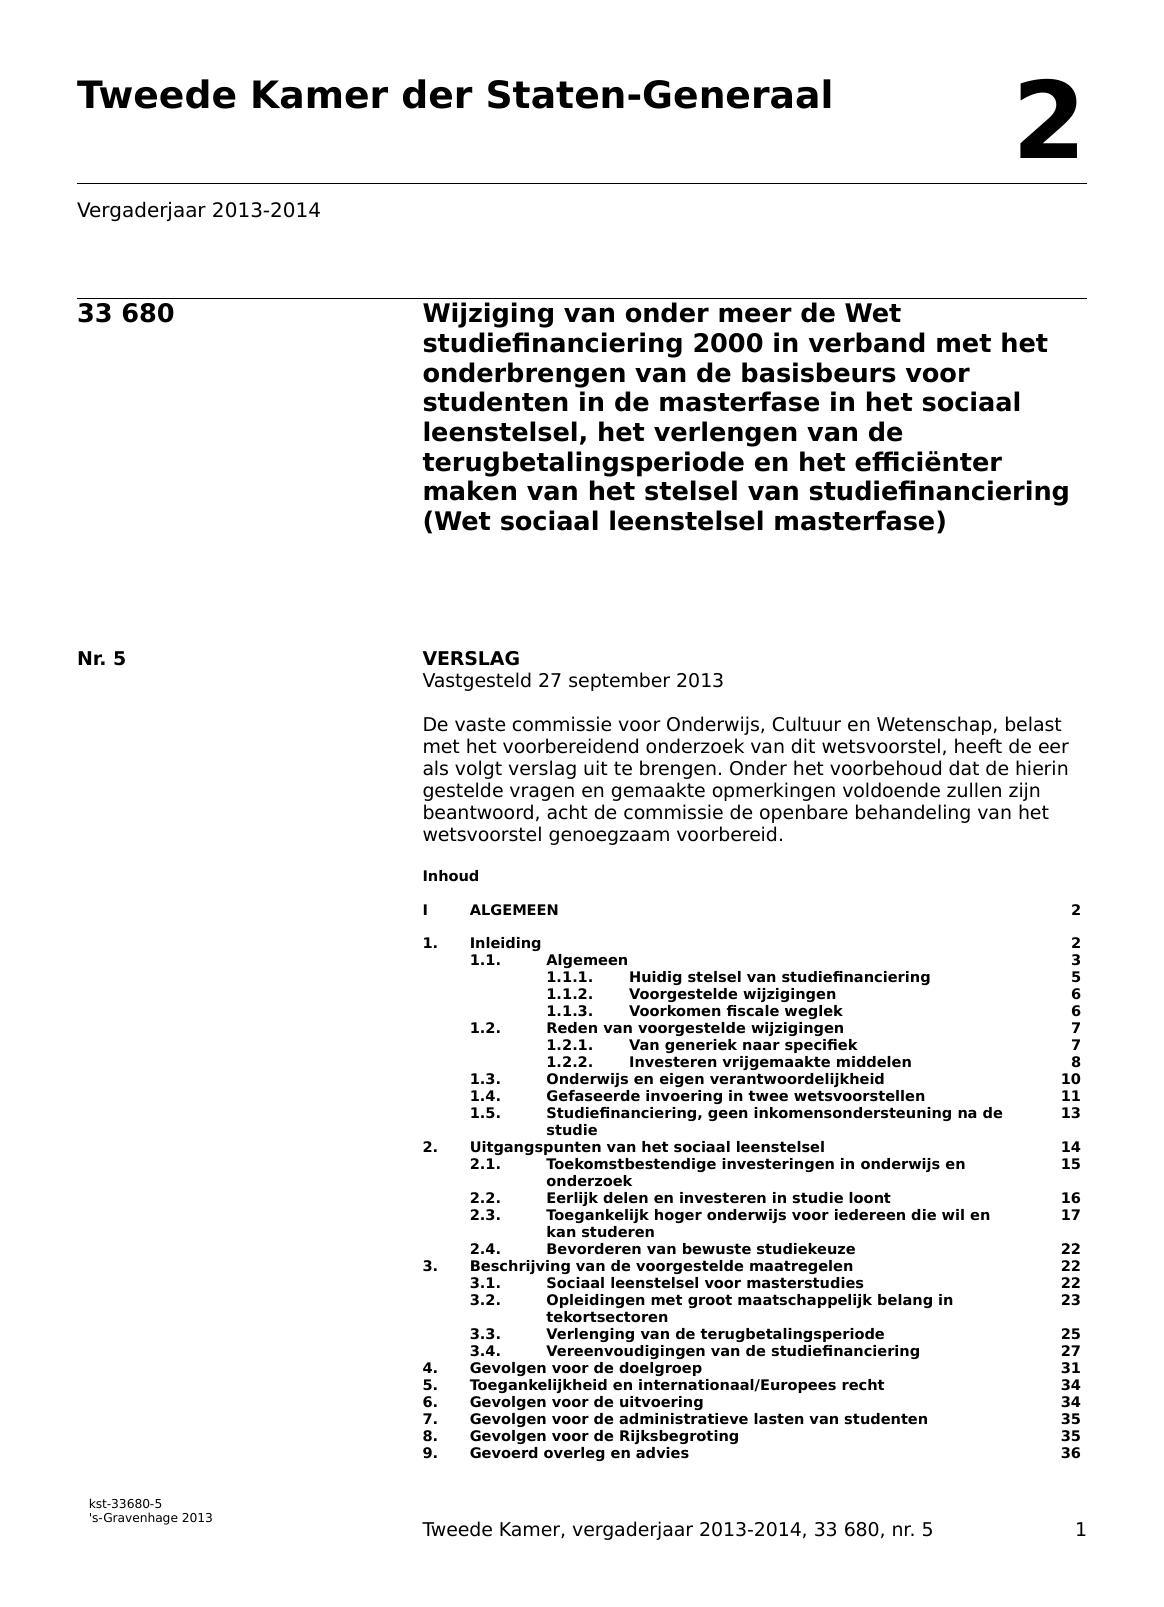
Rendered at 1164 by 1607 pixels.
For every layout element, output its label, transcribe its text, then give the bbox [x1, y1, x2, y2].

table_cell [623, 884, 1013, 901]
table_cell [422, 969, 463, 986]
table_cell 3.3. [464, 1326, 540, 1343]
table_cell Opleidingen met groot maatschappelijk belang in tekortsectoren [540, 1292, 1013, 1326]
table_cell Toegankelijkheid en internationaal/Europees recht [464, 1377, 1013, 1394]
table_cell 34 [1013, 1377, 1087, 1394]
table_cell 23 [1013, 1292, 1087, 1326]
text 's-Gravenhage 2013 [88, 1511, 323, 1525]
table_cell [464, 1054, 540, 1071]
table_cell Beschrijving van de voorgestelde maatregelen [464, 1258, 1013, 1275]
text De vaste commissie voor Onderwijs, Cultuur en Wetenschap, belast met het voorbereidend onderzoek van dit wetsvoorstel, heeft de eer als volgt verslag uit te brengen. Onder het voorbehoud dat de hierin gestelde vragen en gemaakte opmerkingen voldoende zullen zijn beantwoord, acht de commissie de openbare behandeling van het wetsvoorstel genoegzaam voorbereid. [422, 714, 1087, 846]
table_cell [464, 1003, 540, 1020]
table_cell [422, 1037, 463, 1054]
table_cell 6. [422, 1394, 463, 1411]
table_cell 1.1.2. [540, 986, 623, 1003]
table_cell 1.1. [464, 952, 540, 969]
table_cell 6 [1013, 1003, 1087, 1020]
table_cell ALGEMEEN [464, 901, 1013, 918]
table_cell 14 [1013, 1139, 1087, 1156]
table_cell Voorgestelde wijzigingen [623, 986, 1013, 1003]
table_cell Gevoerd overleg en advies [464, 1445, 1013, 1462]
table_cell [422, 1292, 463, 1326]
table_cell [422, 1190, 463, 1207]
table_cell 34 [1013, 1394, 1087, 1411]
table_cell [422, 1156, 463, 1190]
table_cell 9. [422, 1445, 463, 1462]
table_cell 22 [1013, 1275, 1087, 1292]
table_cell Investeren vrijgemaakte middelen [623, 1054, 1013, 1071]
table_cell 7. [422, 1411, 463, 1428]
table_cell [464, 986, 540, 1003]
table_cell [464, 884, 540, 901]
table_cell 8 [1013, 1054, 1087, 1071]
table_cell 2 [1013, 901, 1087, 918]
table_cell 4. [422, 1360, 463, 1377]
table_cell 3. [422, 1258, 463, 1275]
table_cell [422, 1343, 463, 1360]
table_cell [422, 1054, 463, 1071]
table_cell Inleiding [464, 935, 1013, 952]
table_cell 1.2.1. [540, 1037, 623, 1054]
table_cell [464, 918, 540, 935]
table_cell Studiefinanciering, geen inkomensondersteuning na de studie [540, 1105, 1013, 1139]
table_header 2 [886, 59, 1087, 183]
table_cell [422, 1105, 463, 1139]
table_cell [422, 1207, 463, 1241]
table_cell 3 [1013, 952, 1087, 969]
table_cell [464, 1037, 540, 1054]
table_cell 11 [1013, 1088, 1087, 1105]
table_cell [540, 884, 623, 901]
table_cell Van generiek naar specifiek [623, 1037, 1013, 1054]
table_cell Onderwijs en eigen verantwoordelijkheid [540, 1071, 1013, 1088]
table_cell [422, 884, 463, 901]
table_cell 15 [1013, 1156, 1087, 1190]
table_cell 1.4. [464, 1088, 540, 1105]
table_cell 35 [1013, 1428, 1087, 1445]
table_cell 16 [1013, 1190, 1087, 1207]
table_cell 1.1.3. [540, 1003, 623, 1020]
table_cell 1.5. [464, 1105, 540, 1139]
table_cell 13 [1013, 1105, 1087, 1139]
table_cell [422, 1275, 463, 1292]
table_cell 1.1.1. [540, 969, 623, 986]
table_cell 2.1. [464, 1156, 540, 1190]
table_cell 3.1. [464, 1275, 540, 1292]
table_cell 2.4. [464, 1241, 540, 1258]
table_cell 25 [1013, 1326, 1087, 1343]
table_cell Bevorderen van bewuste studiekeuze [540, 1241, 1013, 1258]
table_header Tweede Kamer der Staten-Generaal [77, 59, 886, 183]
table_cell [422, 1003, 463, 1020]
table_cell [623, 918, 1013, 935]
text Vastgesteld 27 september 2013 [422, 669, 1087, 691]
table_cell [1013, 918, 1087, 935]
table_cell Algemeen [540, 952, 1013, 969]
table_cell Reden van voorgestelde wijzigingen [540, 1020, 1013, 1037]
table_cell Toegankelijk hoger onderwijs voor iedereen die wil en kan studeren [540, 1207, 1013, 1241]
subtitle Nr. 5 VERSLAG [77, 647, 1087, 669]
table_cell 31 [1013, 1360, 1087, 1377]
table_cell 2.3. [464, 1207, 540, 1241]
table_cell Uitgangspunten van het sociaal leenstelsel [464, 1139, 1013, 1156]
table_cell 36 [1013, 1445, 1087, 1462]
table_cell 6 [1013, 986, 1087, 1003]
table_cell 1.2. [464, 1020, 540, 1037]
table_cell [422, 1088, 463, 1105]
table_cell 10 [1013, 1071, 1087, 1088]
table_cell [422, 1071, 463, 1088]
table_cell [422, 1326, 463, 1343]
table_cell 22 [1013, 1258, 1087, 1275]
table_cell [422, 1020, 463, 1037]
table_cell Vergaderjaar 2013-2014 [77, 184, 1087, 298]
table_cell 27 [1013, 1343, 1087, 1360]
table_cell [422, 986, 463, 1003]
table_cell Gevolgen voor de doelgroep [464, 1360, 1013, 1377]
table_cell 35 [1013, 1411, 1087, 1428]
table_cell 2.2. [464, 1190, 540, 1207]
table_cell I [422, 901, 463, 918]
table_cell [422, 1241, 463, 1258]
subtitle 33 680 Wijziging van onder meer de Wet studiefinanciering 2000 in verband met het onderbrengen van de basisbeurs voor studenten in de masterfase in het sociaal leenstelsel, het verlengen van de terugbetalingsperiode en het efficiënter maken van het stelsel van studiefinanciering (Wet sociaal leenstelsel masterfase) [77, 299, 1087, 536]
table_cell Verlenging van de terugbetalingsperiode [540, 1326, 1013, 1343]
table_cell 1.2.2. [540, 1054, 623, 1071]
table_cell Eerlijk delen en investeren in studie loont [540, 1190, 1013, 1207]
table_cell Vereenvoudigingen van de studiefinanciering [540, 1343, 1013, 1360]
table_cell 5 [1013, 969, 1087, 986]
table_cell Toekomstbestendige investeringen in onderwijs en onderzoek [540, 1156, 1013, 1190]
table_cell [422, 918, 463, 935]
table_cell [464, 969, 540, 986]
table_cell 2. [422, 1139, 463, 1156]
table_header [1013, 868, 1087, 884]
table_cell 1. [422, 935, 463, 952]
table_cell Gevolgen voor de uitvoering [464, 1394, 1013, 1411]
table_cell 22 [1013, 1241, 1087, 1258]
table_cell Gevolgen voor de administratieve lasten van studenten [464, 1411, 1013, 1428]
table_cell Gevolgen voor de Rijksbegroting [464, 1428, 1013, 1445]
table_cell [422, 952, 463, 969]
table_cell Gefaseerde invoering in twee wetsvoorstellen [540, 1088, 1013, 1105]
table_cell Huidig stelsel van studiefinanciering [623, 969, 1013, 986]
table_cell Voorkomen fiscale weglek [623, 1003, 1013, 1020]
table_cell 3.2. [464, 1292, 540, 1326]
table_cell 3.4. [464, 1343, 540, 1360]
table_cell 8. [422, 1428, 463, 1445]
table_cell [1013, 884, 1087, 901]
table_cell 1.3. [464, 1071, 540, 1088]
text kst-33680-5 [88, 1497, 323, 1511]
table_header Inhoud [422, 868, 1013, 884]
table_cell 7 [1013, 1020, 1087, 1037]
table_cell 17 [1013, 1207, 1087, 1241]
table_cell Sociaal leenstelsel voor masterstudies [540, 1275, 1013, 1292]
table_cell 7 [1013, 1037, 1087, 1054]
table_cell 5. [422, 1377, 463, 1394]
table_cell [540, 918, 623, 935]
table_cell 2 [1013, 935, 1087, 952]
